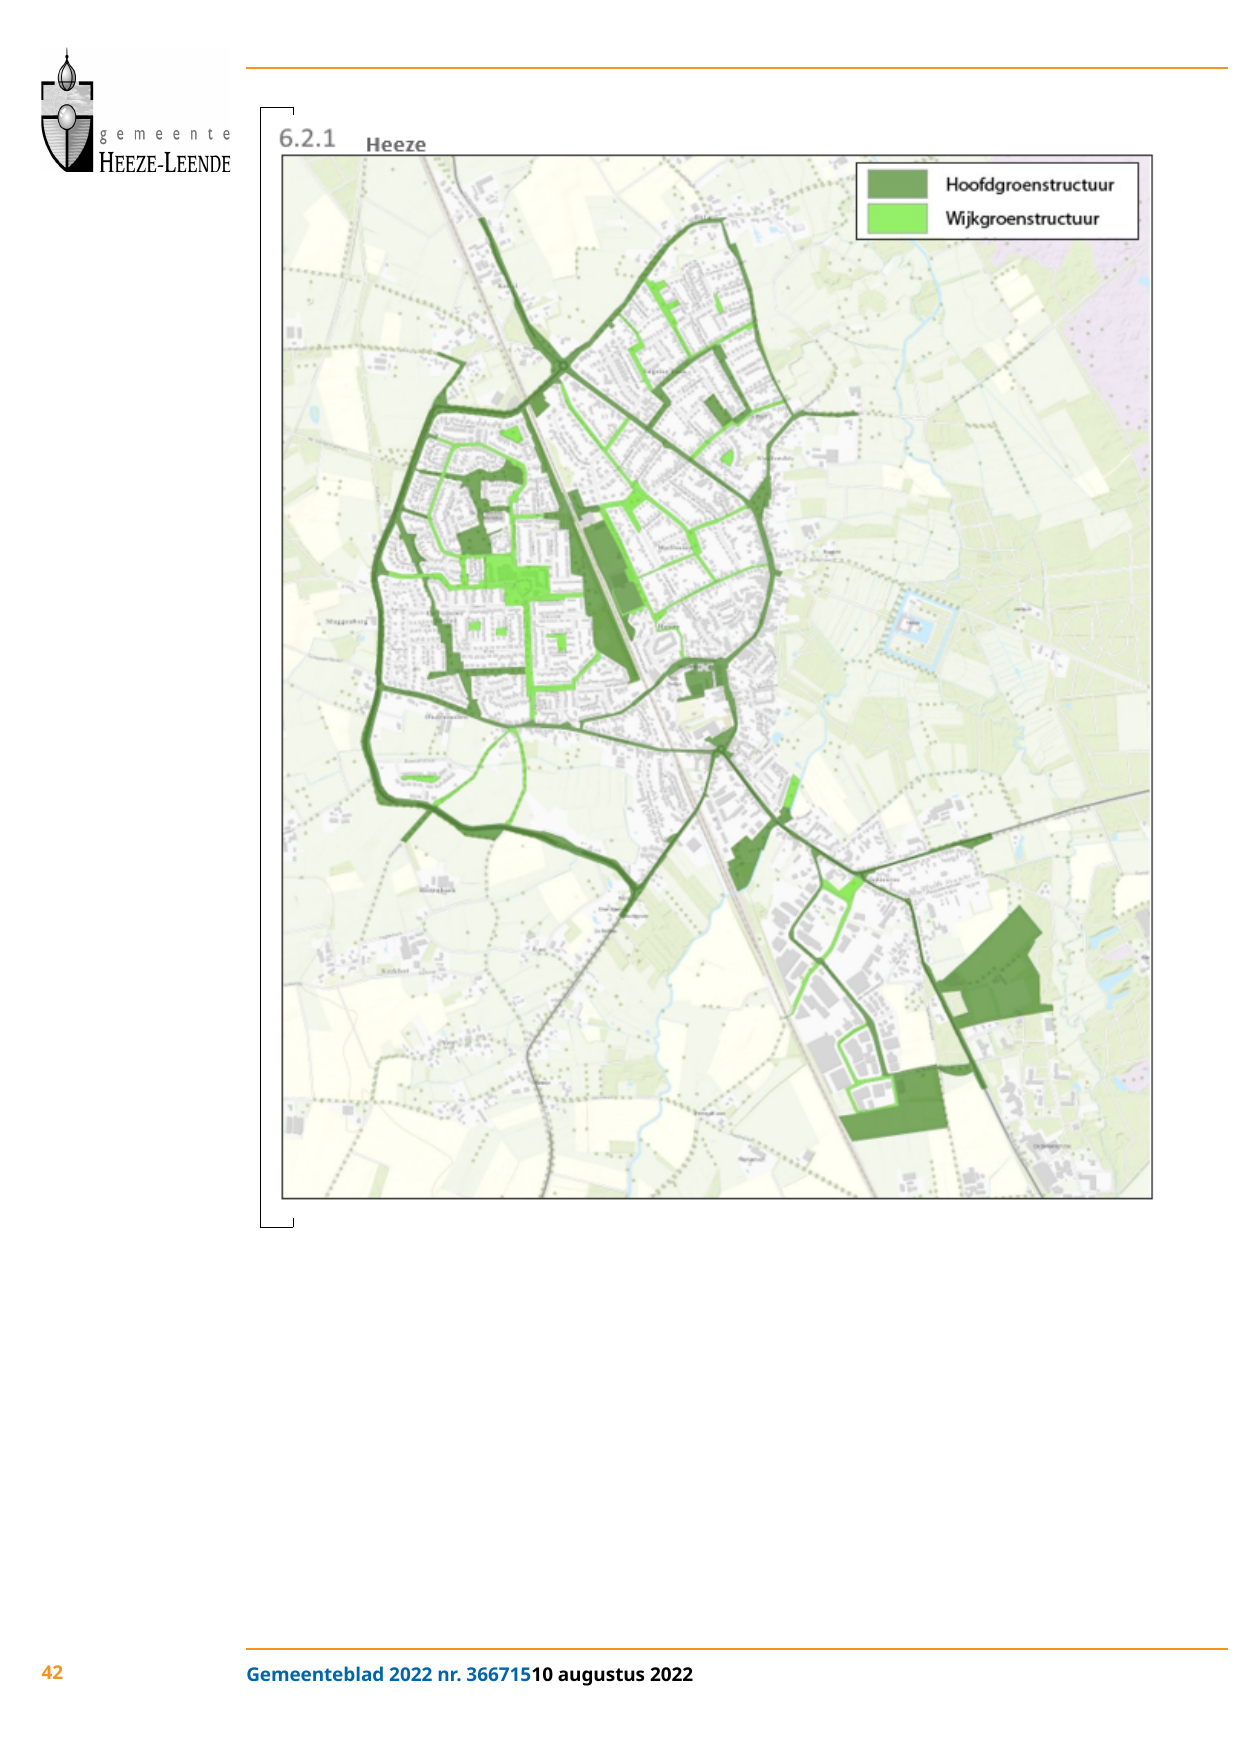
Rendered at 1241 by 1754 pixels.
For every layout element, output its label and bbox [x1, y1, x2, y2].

picture [41, 47, 231, 172]
picture [268, 115, 1173, 1218]
